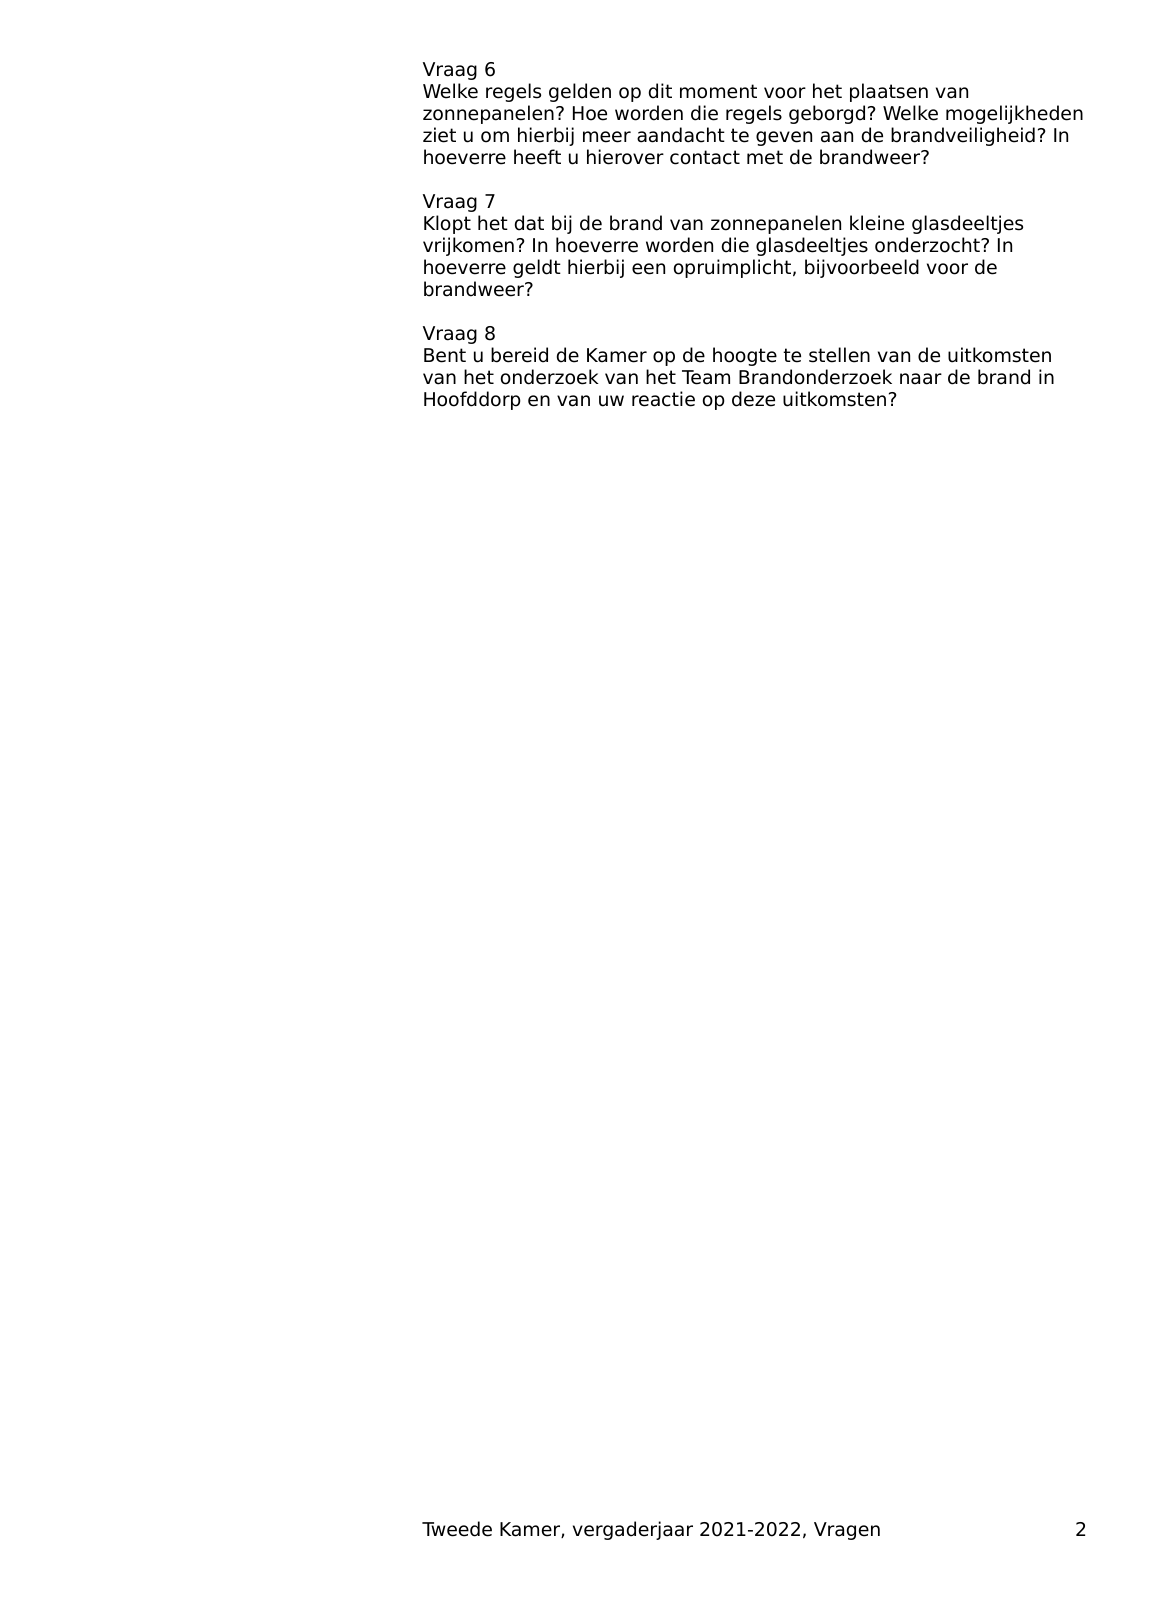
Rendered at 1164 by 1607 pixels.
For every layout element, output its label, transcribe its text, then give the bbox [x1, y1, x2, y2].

text Vraag 8 [422, 323, 1087, 345]
text Klopt het dat bij de brand van zonnepanelen kleine glasdeeltjes vrijkomen? In hoeverre worden die glasdeeltjes onderzocht? In hoeverre geldt hierbij een opruimplicht, bijvoorbeeld voor de brandweer? [422, 213, 1087, 301]
text Bent u bereid de Kamer op de hoogte te stellen van de uitkomsten van het onderzoek van het Team Brandonderzoek naar de brand in Hoofddorp en van uw reactie op deze uitkomsten? [422, 345, 1087, 411]
text Welke regels gelden op dit moment voor het plaatsen van zonnepanelen? Hoe worden die regels geborgd? Welke mogelijkheden ziet u om hierbij meer aandacht te geven aan de brandveiligheid? In hoeverre heeft u hierover contact met de brandweer? [422, 81, 1087, 169]
text Vraag 7 [422, 191, 1087, 213]
text Vraag 6 [422, 59, 1087, 81]
